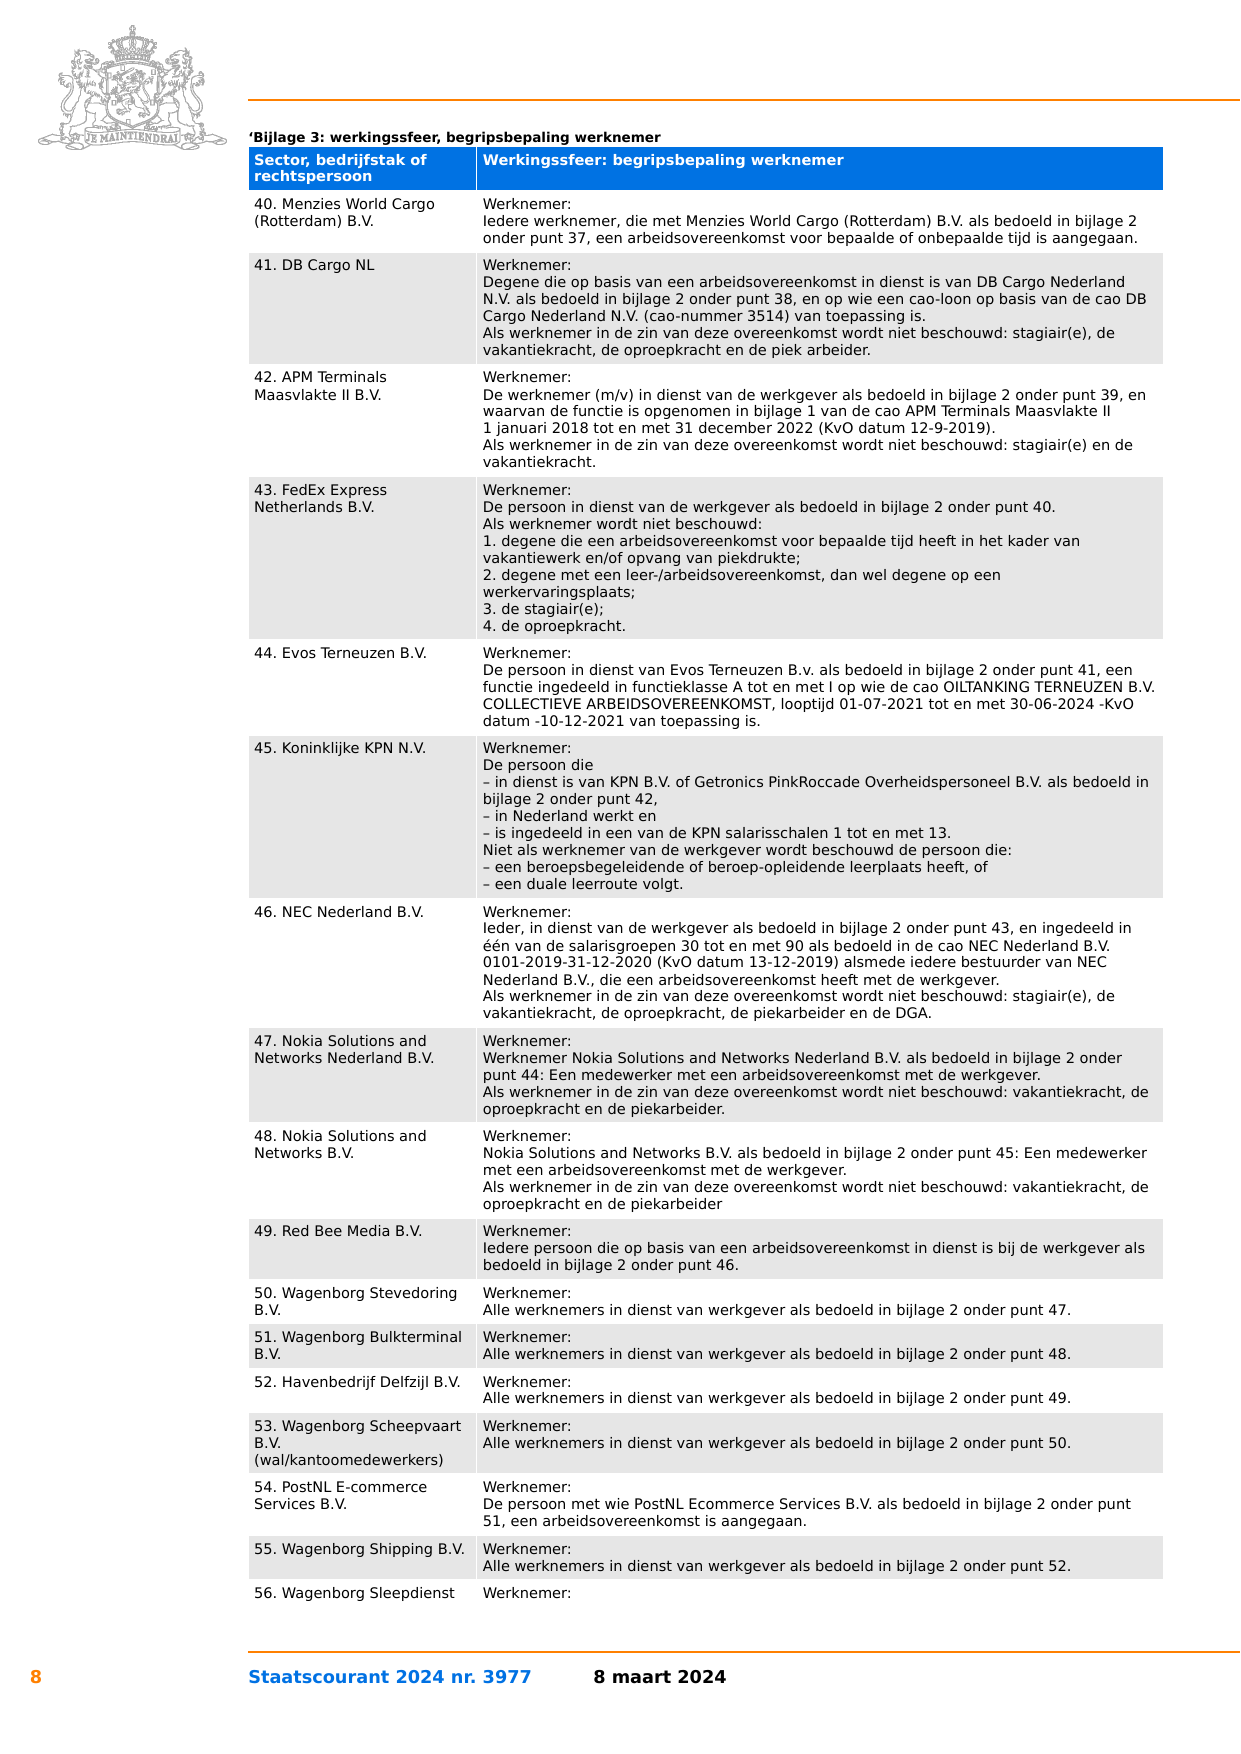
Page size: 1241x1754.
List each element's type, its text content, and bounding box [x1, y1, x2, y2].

table_cell Werknemer: Alle werknemers in dienst van werkgever als bedoeld in bijlage 2 onder punt 48. [477, 1324, 1163, 1368]
table_cell 46. NEC Nederland B.V. [249, 899, 476, 1027]
table_cell Werknemer: De persoon in dienst van Evos Terneuzen B.v. als bedoeld in bijlage 2 onder punt 41, een functie ingedeeld in functieklasse A tot en met I op wie de cao OILTANKING TERNEUZEN B.V. COLLECTIEVE ARBEIDSOVEREENKOMST, looptijd 01-07-2021 tot en met 30-06-2024 -KvO datum -10-12-2021 van toepassing is. [477, 640, 1163, 734]
table_cell 56. Wagenborg Sleepdienst [249, 1580, 476, 1607]
table_cell 53. Wagenborg Scheepvaart B.V. (wal/kantoomedewerkers) [249, 1413, 476, 1473]
table_cell Sector, bedrijfstak of rechtspersoon [249, 147, 476, 190]
table_cell Werknemer: Werknemer Nokia Solutions and Networks Nederland B.V. als bedoeld in bijlage 2 onder punt 44: Een medewerker met een arbeidsovereenkomst met de werkgever. Als werknemer in de zin van deze overeenkomst wordt niet beschouwd: vakantiekracht, de oproepkracht en de piekarbeider. [477, 1028, 1163, 1122]
table_cell 54. PostNL E-commerce Services B.V. [249, 1475, 476, 1535]
table_cell Werknemer: [477, 1580, 1163, 1607]
picture [38, 25, 227, 150]
table_cell Werknemer: Iedere persoon die op basis van een arbeidsovereenkomst in dienst is bij de werkgever als bedoeld in bijlage 2 onder punt 46. [477, 1219, 1163, 1279]
table_cell Werknemer: De werknemer (m/v) in dienst van de werkgever als bedoeld in bijlage 2 onder punt 39, en waarvan de functie is opgenomen in bijlage 1 van de cao APM Terminals Maasvlakte II 1 januari 2018 tot en met 31 december 2022 (KvO datum 12-9-2019). Als werknemer in de zin van deze overeenkomst wordt niet beschouwd: stagiair(e) en de vakantiekracht. [477, 365, 1163, 476]
table_cell 51. Wagenborg Bulkterminal B.V. [249, 1324, 476, 1368]
table_header ‘Bijlage 3: werkingssfeer, begripsbepaling werknemer [248, 130, 1163, 146]
table_cell Werknemer: De persoon die – in dienst is van KPN B.V. of Getronics PinkRoccade Overheidspersoneel B.V. als bedoeld in bijlage 2 onder punt 42, – in Nederland werkt en – is ingedeeld in een van de KPN salarisschalen 1 tot en met 13. Niet als werknemer van de werkgever wordt beschouwd de persoon die: – een beroepsbegeleidende of beroep-opleidende leerplaats heeft, of – een duale leerroute volgt. [477, 736, 1163, 898]
table_cell 40. Menzies World Cargo (Rotterdam) B.V. [249, 191, 476, 251]
table_cell Werknemer: Alle werknemers in dienst van werkgever als bedoeld in bijlage 2 onder punt 52. [477, 1536, 1163, 1579]
table_cell Werknemer: Iedere werknemer, die met Menzies World Cargo (Rotterdam) B.V. als bedoeld in bijlage 2 onder punt 37, een arbeidsovereenkomst voor bepaalde of onbepaalde tijd is aangegaan. [477, 191, 1163, 251]
table_cell Werkingssfeer: begripsbepaling werknemer [477, 147, 1163, 190]
table_cell 52. Havenbedrijf Delfzijl B.V. [249, 1369, 476, 1412]
table_cell 45. Koninklijke KPN N.V. [249, 736, 476, 898]
table_cell Werknemer: Alle werknemers in dienst van werkgever als bedoeld in bijlage 2 onder punt 49. [477, 1369, 1163, 1412]
table_cell Werknemer: De persoon met wie PostNL Ecommerce Services B.V. als bedoeld in bijlage 2 onder punt 51, een arbeidsovereenkomst is aangegaan. [477, 1475, 1163, 1535]
table_cell 42. APM Terminals Maasvlakte II B.V. [249, 365, 476, 476]
table_cell 50. Wagenborg Stevedoring B.V. [249, 1280, 476, 1323]
table_cell 49. Red Bee Media B.V. [249, 1219, 476, 1279]
table_cell Werknemer: Nokia Solutions and Networks B.V. als bedoeld in bijlage 2 onder punt 45: Een medewerker met een arbeidsovereenkomst met de werkgever. Als werknemer in de zin van deze overeenkomst wordt niet beschouwd: vakantiekracht, de oproepkracht en de piekarbeider [477, 1123, 1163, 1218]
table_cell Werknemer: Alle werknemers in dienst van werkgever als bedoeld in bijlage 2 onder punt 47. [477, 1280, 1163, 1323]
table_cell 47. Nokia Solutions and Networks Nederland B.V. [249, 1028, 476, 1122]
table_cell Werknemer: Ieder, in dienst van de werkgever als bedoeld in bijlage 2 onder punt 43, en ingedeeld in één van de salarisgroepen 30 tot en met 90 als bedoeld in de cao NEC Nederland B.V. 0101-2019-31-12-2020 (KvO datum 13-12-2019) alsmede iedere bestuurder van NEC Nederland B.V., die een arbeidsovereenkomst heeft met de werkgever. Als werknemer in de zin van deze overeenkomst wordt niet beschouwd: stagiair(e), de vakantiekracht, de oproepkracht, de piekarbeider en de DGA. [477, 899, 1163, 1027]
table_cell 41. DB Cargo NL [249, 253, 476, 364]
table_cell 55. Wagenborg Shipping B.V. [249, 1536, 476, 1579]
table_cell 48. Nokia Solutions and Networks B.V. [249, 1123, 476, 1218]
table_cell Werknemer: Degene die op basis van een arbeidsovereenkomst in dienst is van DB Cargo Nederland N.V. als bedoeld in bijlage 2 onder punt 38, en op wie een cao-loon op basis van de cao DB Cargo Nederland N.V. (cao-nummer 3514) van toepassing is. Als werknemer in de zin van deze overeenkomst wordt niet beschouwd: stagiair(e), de vakantiekracht, de oproepkracht en de piek arbeider. [477, 253, 1163, 364]
table_cell 44. Evos Terneuzen B.V. [249, 640, 476, 734]
table_cell Werknemer: Alle werknemers in dienst van werkgever als bedoeld in bijlage 2 onder punt 50. [477, 1413, 1163, 1473]
table_cell 43. FedEx Express Netherlands B.V. [249, 477, 476, 639]
table_cell Werknemer: De persoon in dienst van de werkgever als bedoeld in bijlage 2 onder punt 40. Als werknemer wordt niet beschouwd: 1. degene die een arbeidsovereenkomst voor bepaalde tijd heeft in het kader van vakantiewerk en/of opvang van piekdrukte; 2. degene met een leer-/arbeidsovereenkomst, dan wel degene op een werkervaringsplaats; 3. de stagiair(e); 4. de oproepkracht. [477, 477, 1163, 639]
